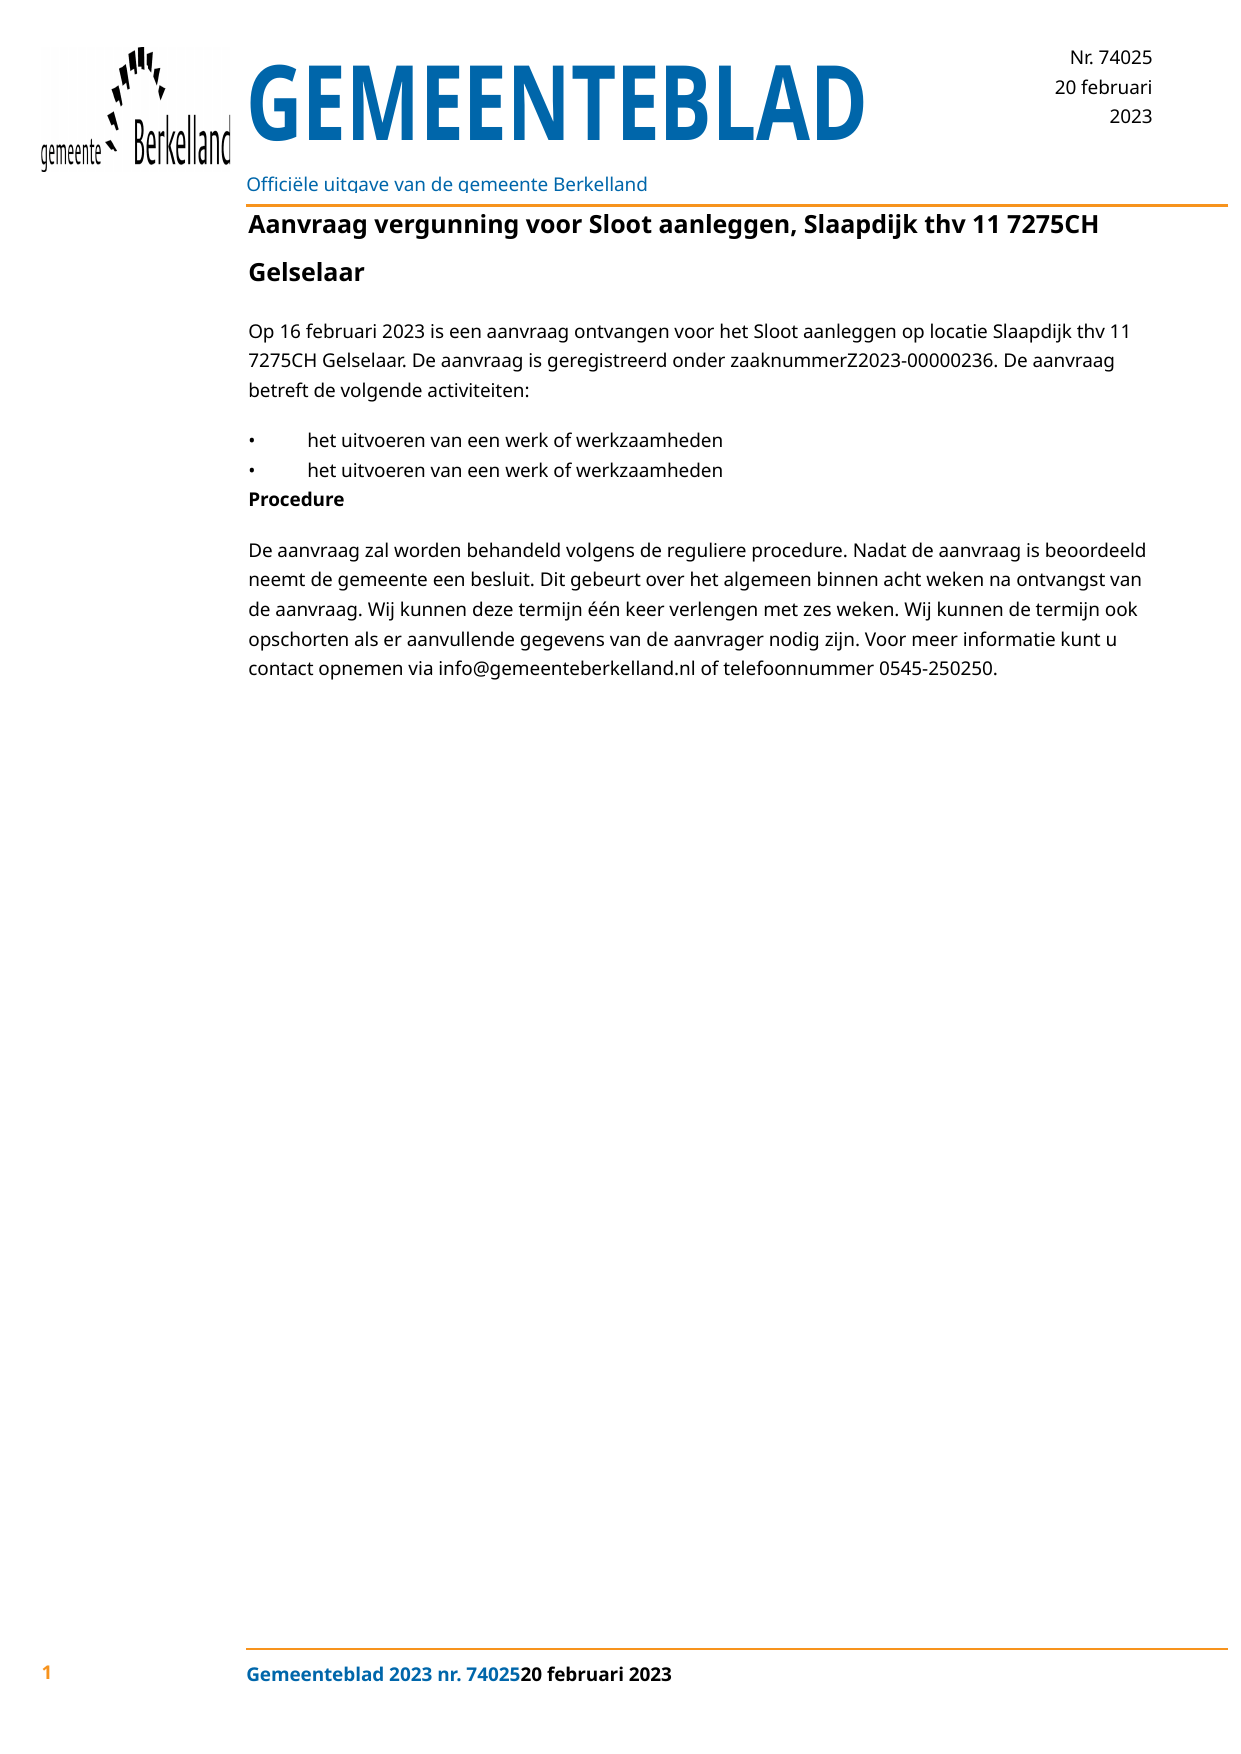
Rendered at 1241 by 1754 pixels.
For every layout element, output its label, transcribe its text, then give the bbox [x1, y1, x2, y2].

text Procedure [248, 487, 1152, 512]
list het uitvoeren van een werk of werkzaamheden [248, 457, 1152, 483]
picture [41, 47, 231, 172]
text De aanvraag zal worden behandeld volgens de reguliere procedure. Nadat de aanvraag is beoordeeld neemt de gemeente een besluit. Dit gebeurt over het algemeen binnen acht weken na ontvangst van de aanvraag. Wij kunnen deze termijn één keer verlengen met zes weken. Wij kunnen de termijn ook opschorten als er aanvullende gegevens van de aanvrager nodig zijn. Voor meer informatie kunt u contact opnemen via info@gemeenteberkelland.nl of telefoonnummer 0545-250250. [248, 537, 1152, 681]
text Aanvraag vergunning voor Sloot aanleggen, Slaapdijk thv 11 7275CH Gelselaar [248, 207, 1152, 288]
text Op 16 februari 2023 is een aanvraag ontvangen voor het Sloot aanleggen op locatie Slaapdijk thv 11 7275CH Gelselaar. De aanvraag is geregistreerd onder zaaknummerZ2023-00000236. De aanvraag betreft de volgende activiteiten: [248, 318, 1152, 403]
list het uitvoeren van een werk of werkzaamheden [248, 427, 1152, 453]
